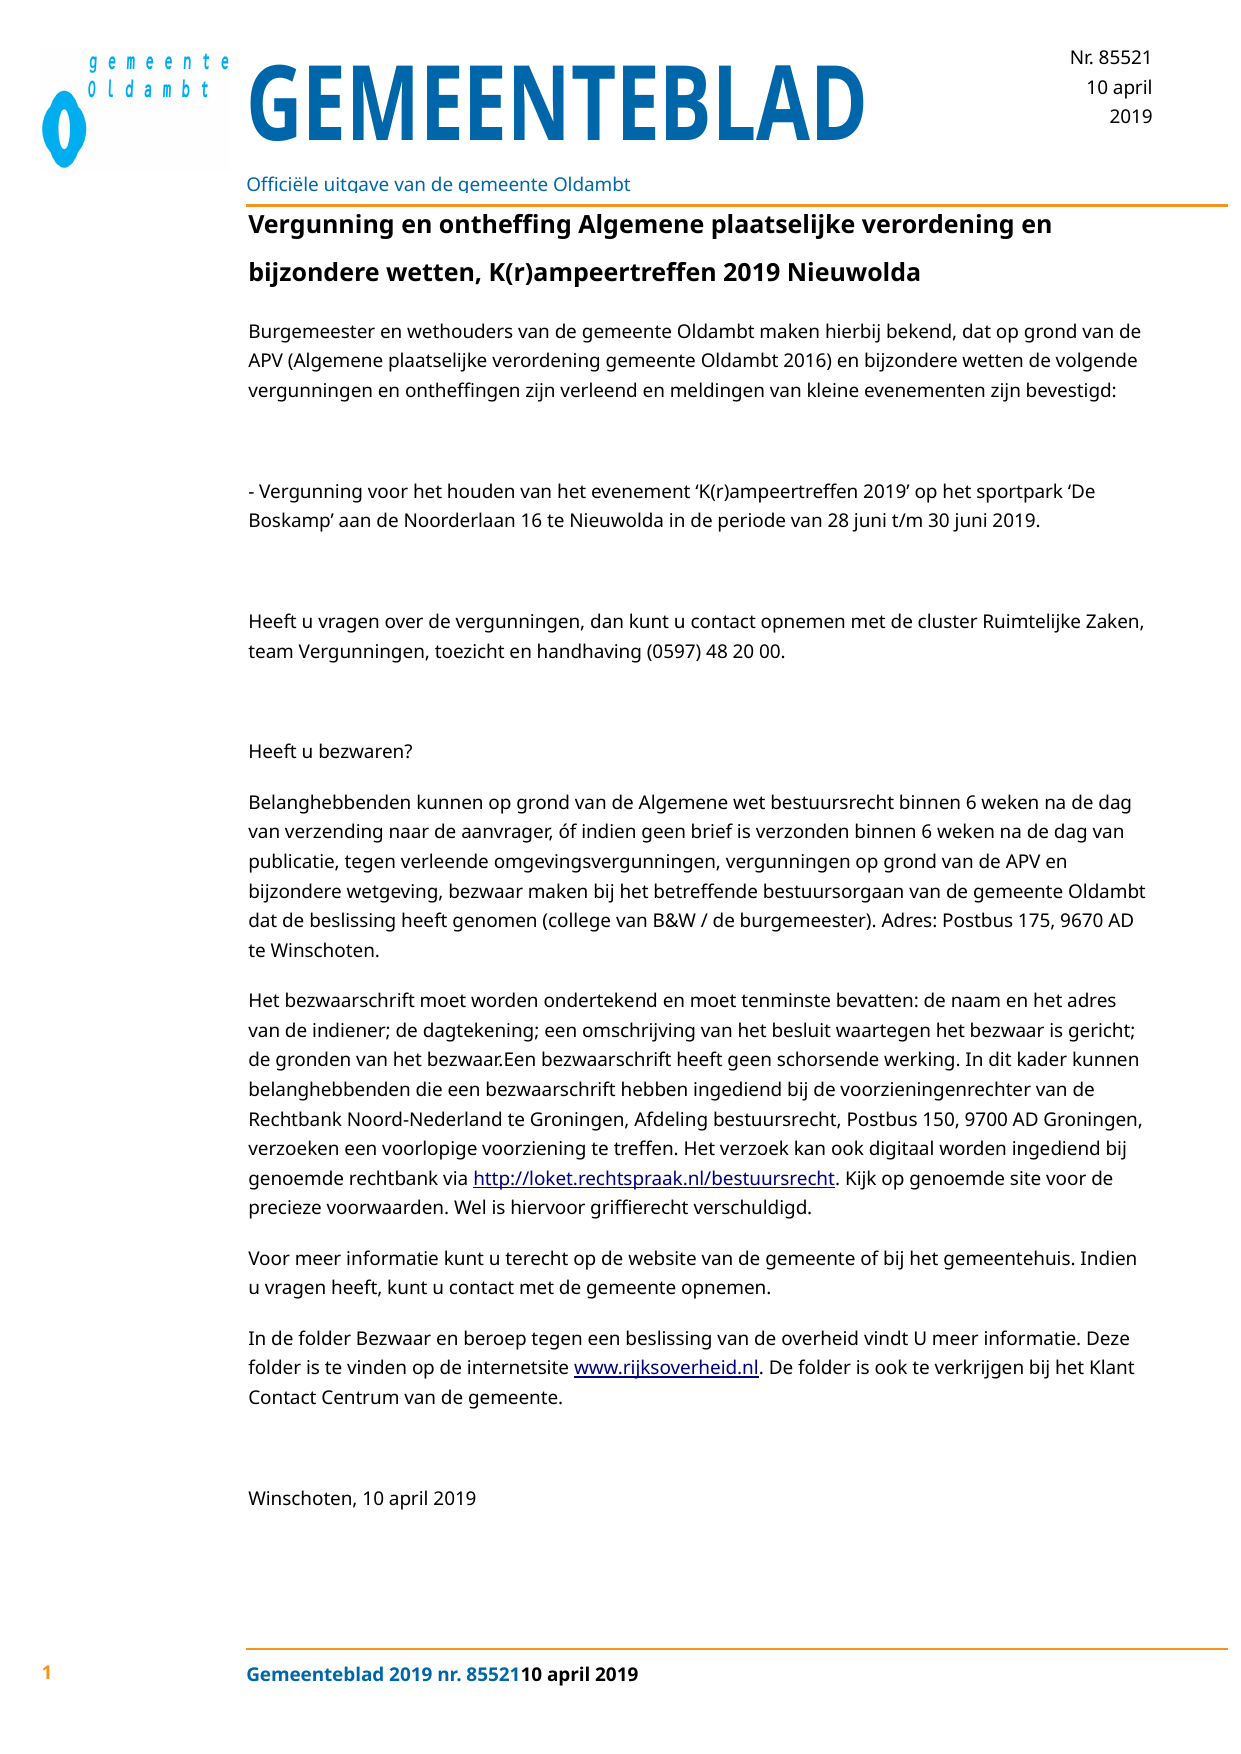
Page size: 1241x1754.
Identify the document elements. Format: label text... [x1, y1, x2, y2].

picture [41, 47, 231, 172]
text Heeft u bezwaren? [248, 739, 1152, 764]
text Winschoten, 10 april 2019 [248, 1485, 1152, 1511]
text Het bezwaarschrift moet worden ondertekend en moet tenminste bevatten: de naam en het adres van de indiener; de dagtekening; een omschrijving van het besluit waartegen het bezwaar is gericht; de gronden van het bezwaar.Een bezwaarschrift heeft geen schorsende werking. In dit kader kunnen belanghebbenden die een bezwaarschrift hebben ingediend bij de voorzieningenrechter van de Rechtbank Noord-Nederland te Groningen, Afdeling bestuursrecht, Postbus 150, 9700 AD Groningen, verzoeken een voorlopige voorziening te treffen. Het verzoek kan ook digitaal worden ingediend bij genoemde rechtbank via http://loket.rechtspraak.nl/bestuursrecht. Kijk op genoemde site voor de precieze voorwaarden. Wel is hiervoor griffierecht verschuldigd. [248, 987, 1152, 1220]
text In de folder Bezwaar en beroep tegen een beslissing van de overheid vindt U meer informatie. Deze folder is te vinden op de internetsite www.rijksoverheid.nl. De folder is ook te verkrijgen bij het Klant Contact Centrum van de gemeente. [248, 1325, 1152, 1410]
text Voor meer informatie kunt u terecht op de website van de gemeente of bij het gemeentehuis. Indien u vragen heeft, kunt u contact met de gemeente opnemen. [248, 1245, 1152, 1300]
text Belanghebbenden kunnen op grond van de Algemene wet bestuursrecht binnen 6 weken na de dag van verzending naar de aanvrager, óf indien geen brief is verzonden binnen 6 weken na de dag van publicatie, tegen verleende omgevingsvergunningen, vergunningen op grond van de APV en bijzondere wetgeving, bezwaar maken bij het betreffende bestuursorgaan van de gemeente Oldambt dat de beslissing heeft genomen (college van B&W / de burgemeester). Adres: Postbus 175, 9670 AD te Winschoten. [248, 789, 1152, 963]
text Burgemeester en wethouders van de gemeente Oldambt maken hierbij bekend, dat op grond van de APV (Algemene plaatselijke verordening gemeente Oldambt 2016) en bijzondere wetten de volgende vergunningen en ontheffingen zijn verleend en meldingen van kleine evenementen zijn bevestigd: [248, 318, 1152, 403]
text - Vergunning voor het houden van het evenement ‘K(r)ampeertreffen 2019’ op het sportpark ‘De Boskamp’ aan de Noorderlaan 16 te Nieuwolda in de periode van 28 juni t/m 30 juni 2019. [248, 478, 1152, 533]
text Heeft u vragen over de vergunningen, dan kunt u contact opnemen met de cluster Ruimtelijke Zaken, team Vergunningen, toezicht en handhaving (0597) 48 20 00. [248, 608, 1152, 664]
text Vergunning en ontheffing Algemene plaatselijke verordening en bijzondere wetten, K(r)ampeertreffen 2019 Nieuwolda [248, 207, 1152, 288]
